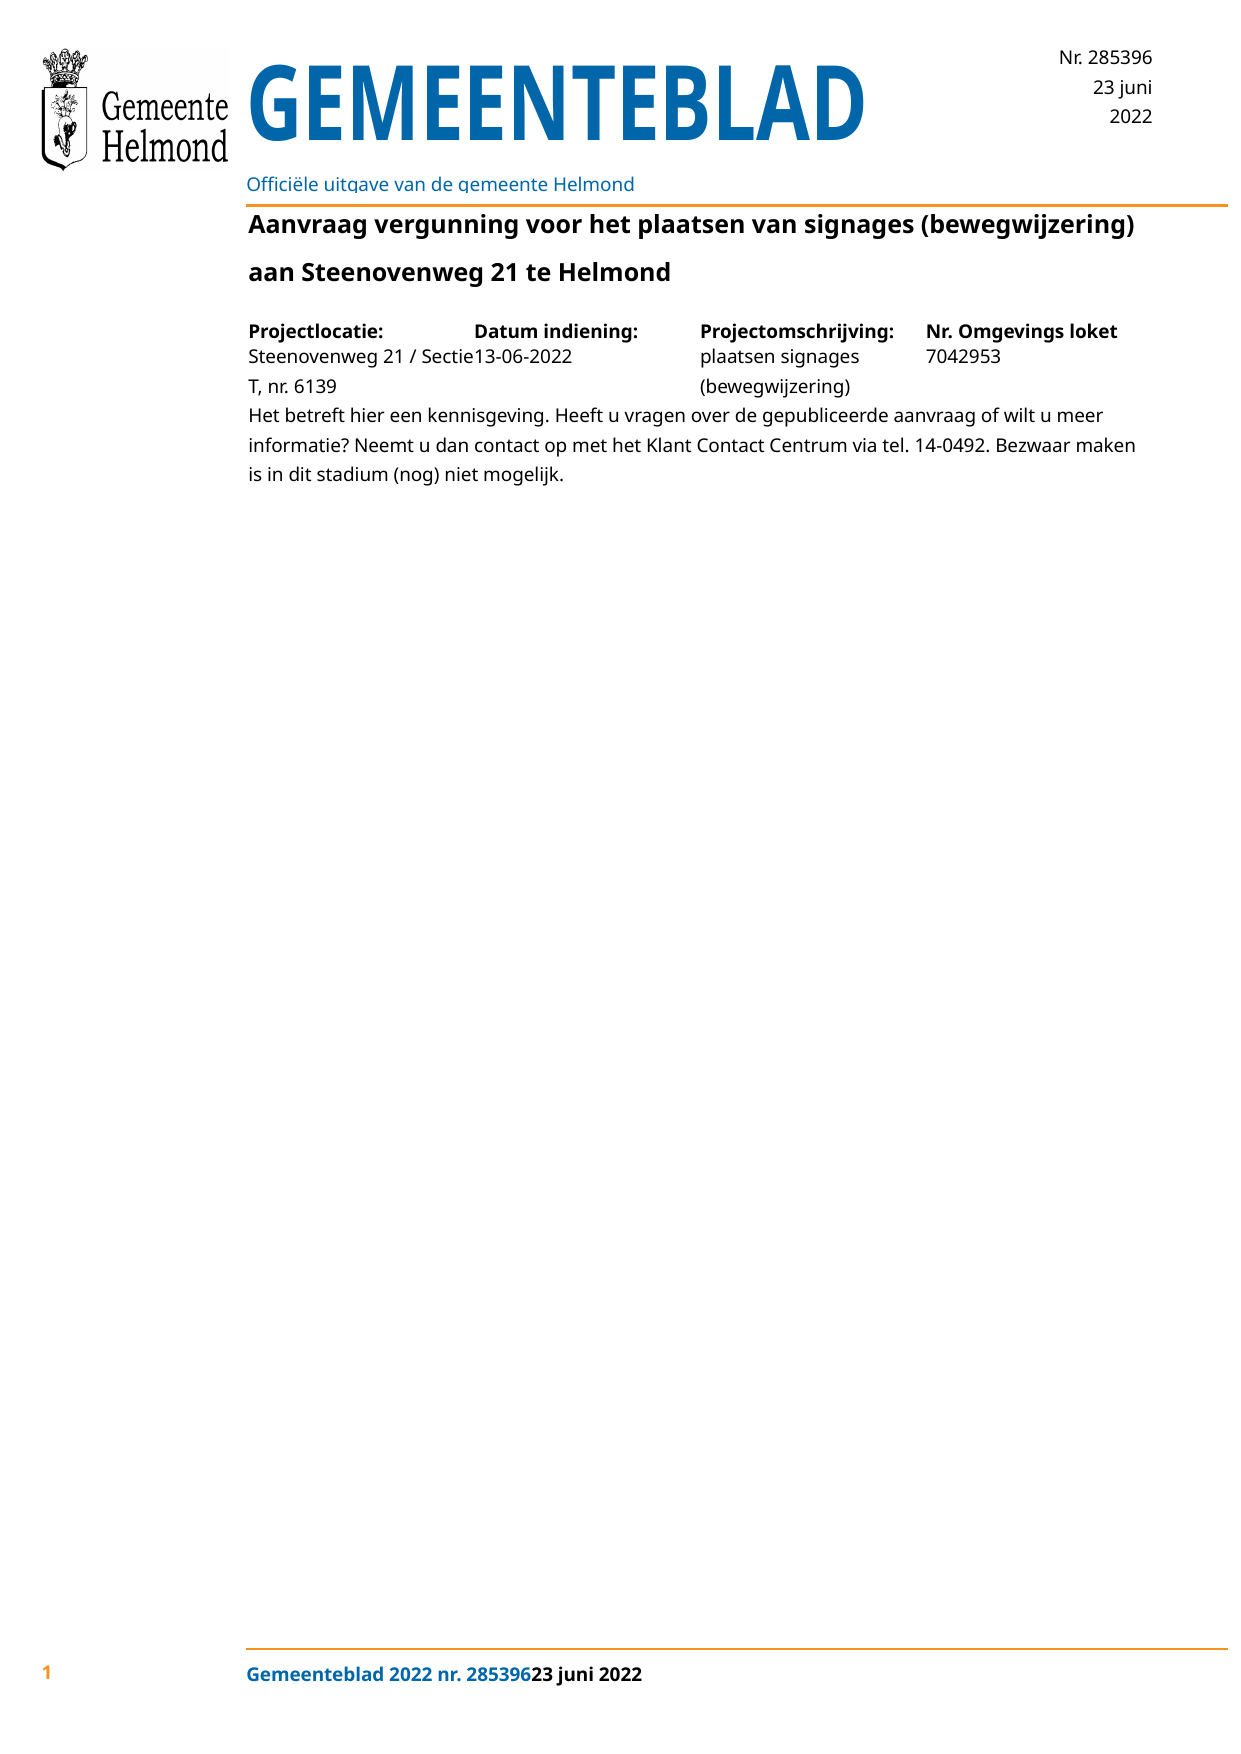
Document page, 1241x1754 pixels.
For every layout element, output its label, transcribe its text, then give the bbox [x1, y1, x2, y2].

table_cell plaatsen signages (bewegwijzering) [700, 344, 926, 399]
text Het betreft hier een kennisgeving. Heeft u vragen over de gepubliceerde aanvraag of wilt u meer informatie? Neemt u dan contact op met het Klant Contact Centrum via tel. 14-0492. Bezwaar maken is in dit stadium (nog) niet mogelijk. [248, 402, 1152, 487]
picture [41, 47, 231, 172]
table_header Nr. Omgevings loket [926, 318, 1152, 344]
table_cell 13-06-2022 [474, 344, 700, 399]
table_cell Steenovenweg 21 / Sectie T, nr. 6139 [248, 344, 474, 399]
table_header Projectomschrijving: [700, 318, 926, 344]
table_header Datum indiening: [474, 318, 700, 344]
table_cell 7042953 [926, 344, 1152, 399]
text Aanvraag vergunning voor het plaatsen van signages (bewegwijzering) aan Steenovenweg 21 te Helmond [248, 207, 1152, 288]
table_header Projectlocatie: [248, 318, 474, 344]
